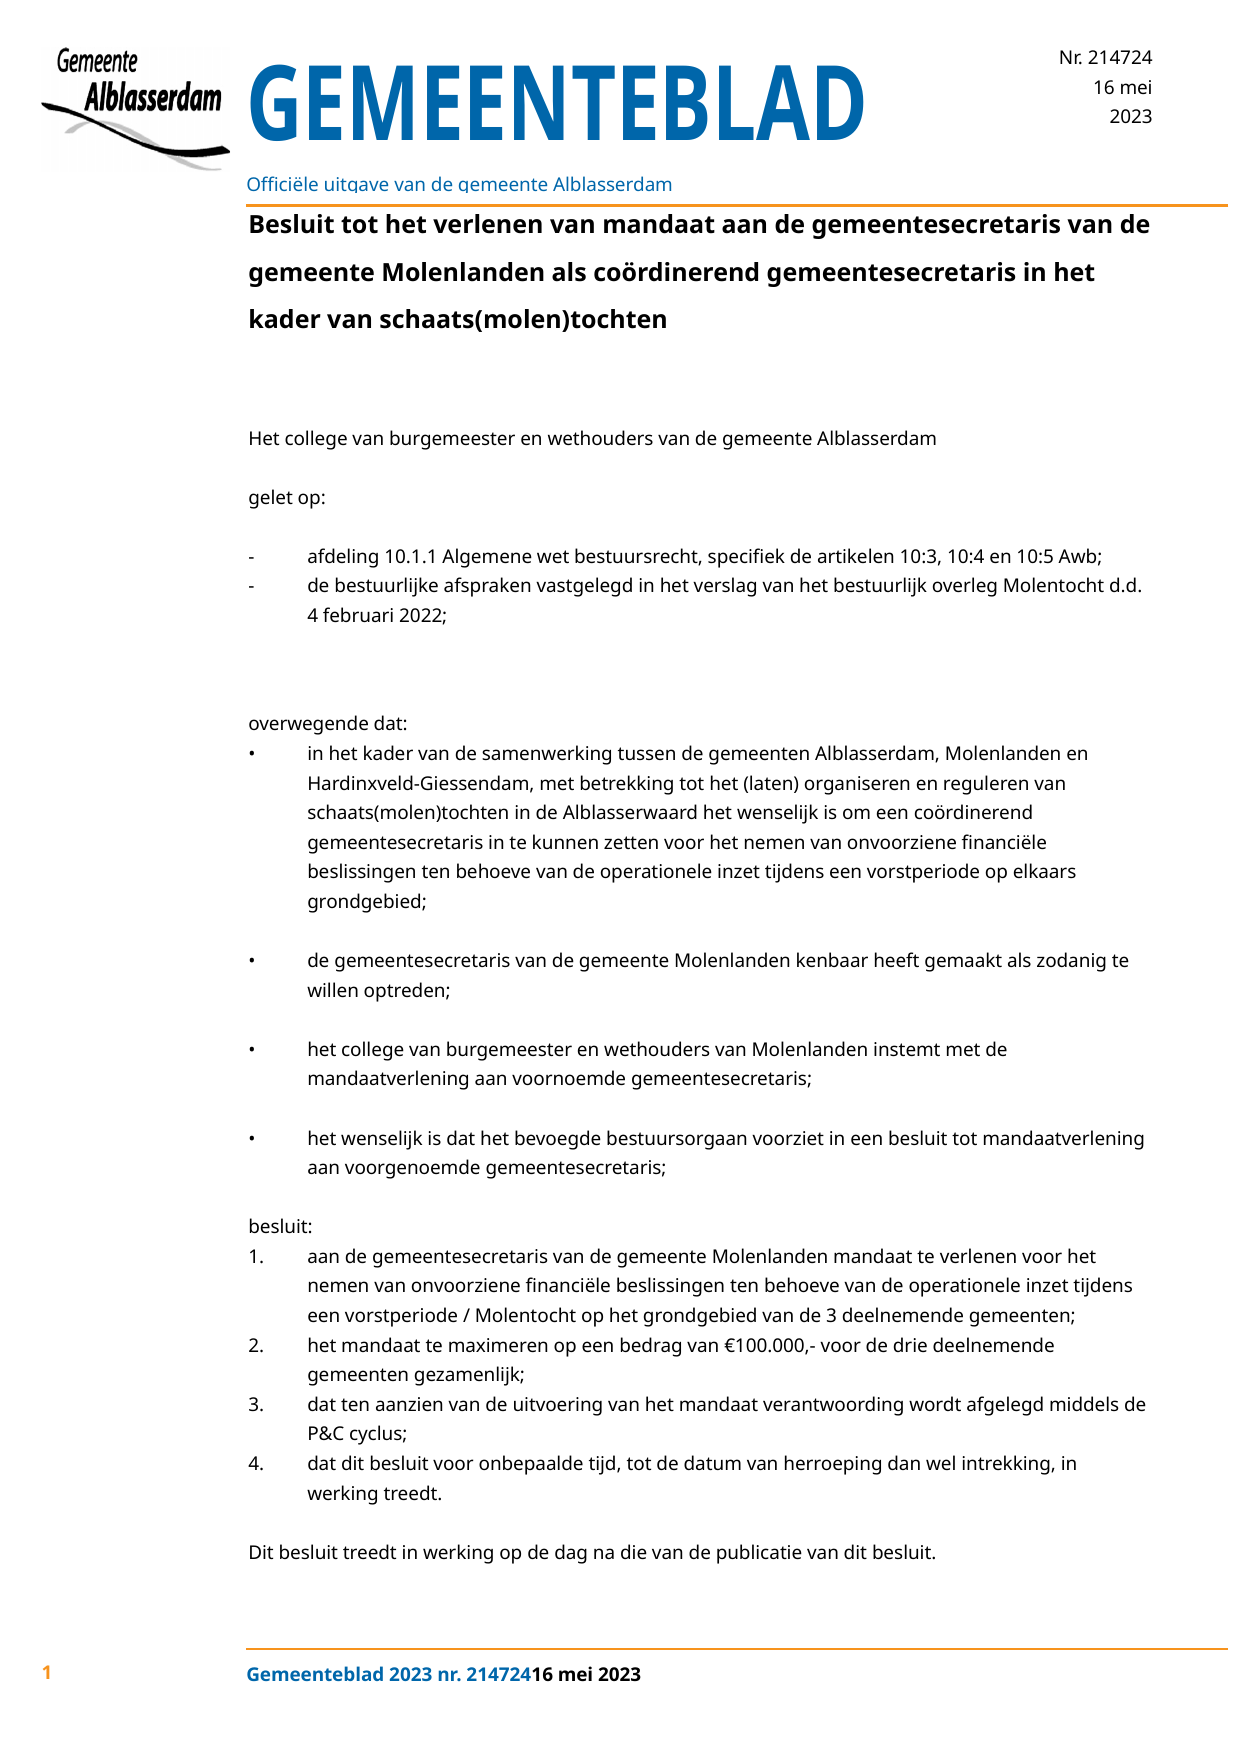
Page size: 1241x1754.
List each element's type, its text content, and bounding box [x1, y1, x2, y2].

list dat ten aanzien van de uitvoering van het mandaat verantwoording wordt afgelegd middels de P&C cyclus; [248, 1391, 1152, 1446]
text besluit: [248, 1213, 1152, 1239]
list de bestuurlijke afspraken vastgelegd in het verslag van het bestuurlijk overleg Molentocht d.d. 4 februari 2022; [248, 573, 1152, 628]
text Het college van burgemeester en wethouders van de gemeente Alblasserdam [248, 425, 1152, 450]
list in het kader van de samenwerking tussen de gemeenten Alblasserdam, Molenlanden en Hardinxveld-Giessendam, met betrekking tot het (laten) organiseren en reguleren van schaats(molen)tochten in de Alblasserwaard het wenselijk is om een coördinerend gemeentesecretaris in te kunnen zetten voor het nemen van onvoorziene financiële beslissingen ten behoeve van de operationele inzet tijdens een vorstperiode op elkaars grondgebied; [248, 740, 1152, 914]
list het mandaat te maximeren op een bedrag van €100.000,- voor de drie deelnemende gemeenten gezamenlijk; [248, 1332, 1152, 1387]
list het college van burgemeester en wethouders van Molenlanden instemt met de mandaatverlening aan voornoemde gemeentesecretaris; [248, 1036, 1152, 1091]
text overwegende dat: [248, 711, 1152, 736]
text Dit besluit treedt in werking op de dag na die van de publicatie van dit besluit. [248, 1539, 1152, 1565]
text gelet op: [248, 484, 1152, 509]
list dat dit besluit voor onbepaalde tijd, tot de datum van herroeping dan wel intrekking, in werking treedt. [248, 1450, 1152, 1506]
list afdeling 10.1.1 Algemene wet bestuursrecht, specifiek de artikelen 10:3, 10:4 en 10:5 Awb; [248, 543, 1152, 569]
picture [41, 47, 231, 172]
text Besluit tot het verlenen van mandaat aan de gemeentesecretaris van de gemeente Molenlanden als coördinerend gemeentesecretaris in het kader van schaats(molen)tochten [248, 207, 1152, 336]
list de gemeentesecretaris van de gemeente Molenlanden kenbaar heeft gemaakt als zodanig te willen optreden; [248, 947, 1152, 1003]
list het wenselijk is dat het bevoegde bestuursorgaan voorziet in een besluit tot mandaatverlening aan voorgenoemde gemeentesecretaris; [248, 1125, 1152, 1180]
list aan de gemeentesecretaris van de gemeente Molenlanden mandaat te verlenen voor het nemen van onvoorziene financiële beslissingen ten behoeve van de operationele inzet tijdens een vorstperiode / Molentocht op het grondgebied van de 3 deelnemende gemeenten; [248, 1243, 1152, 1328]
